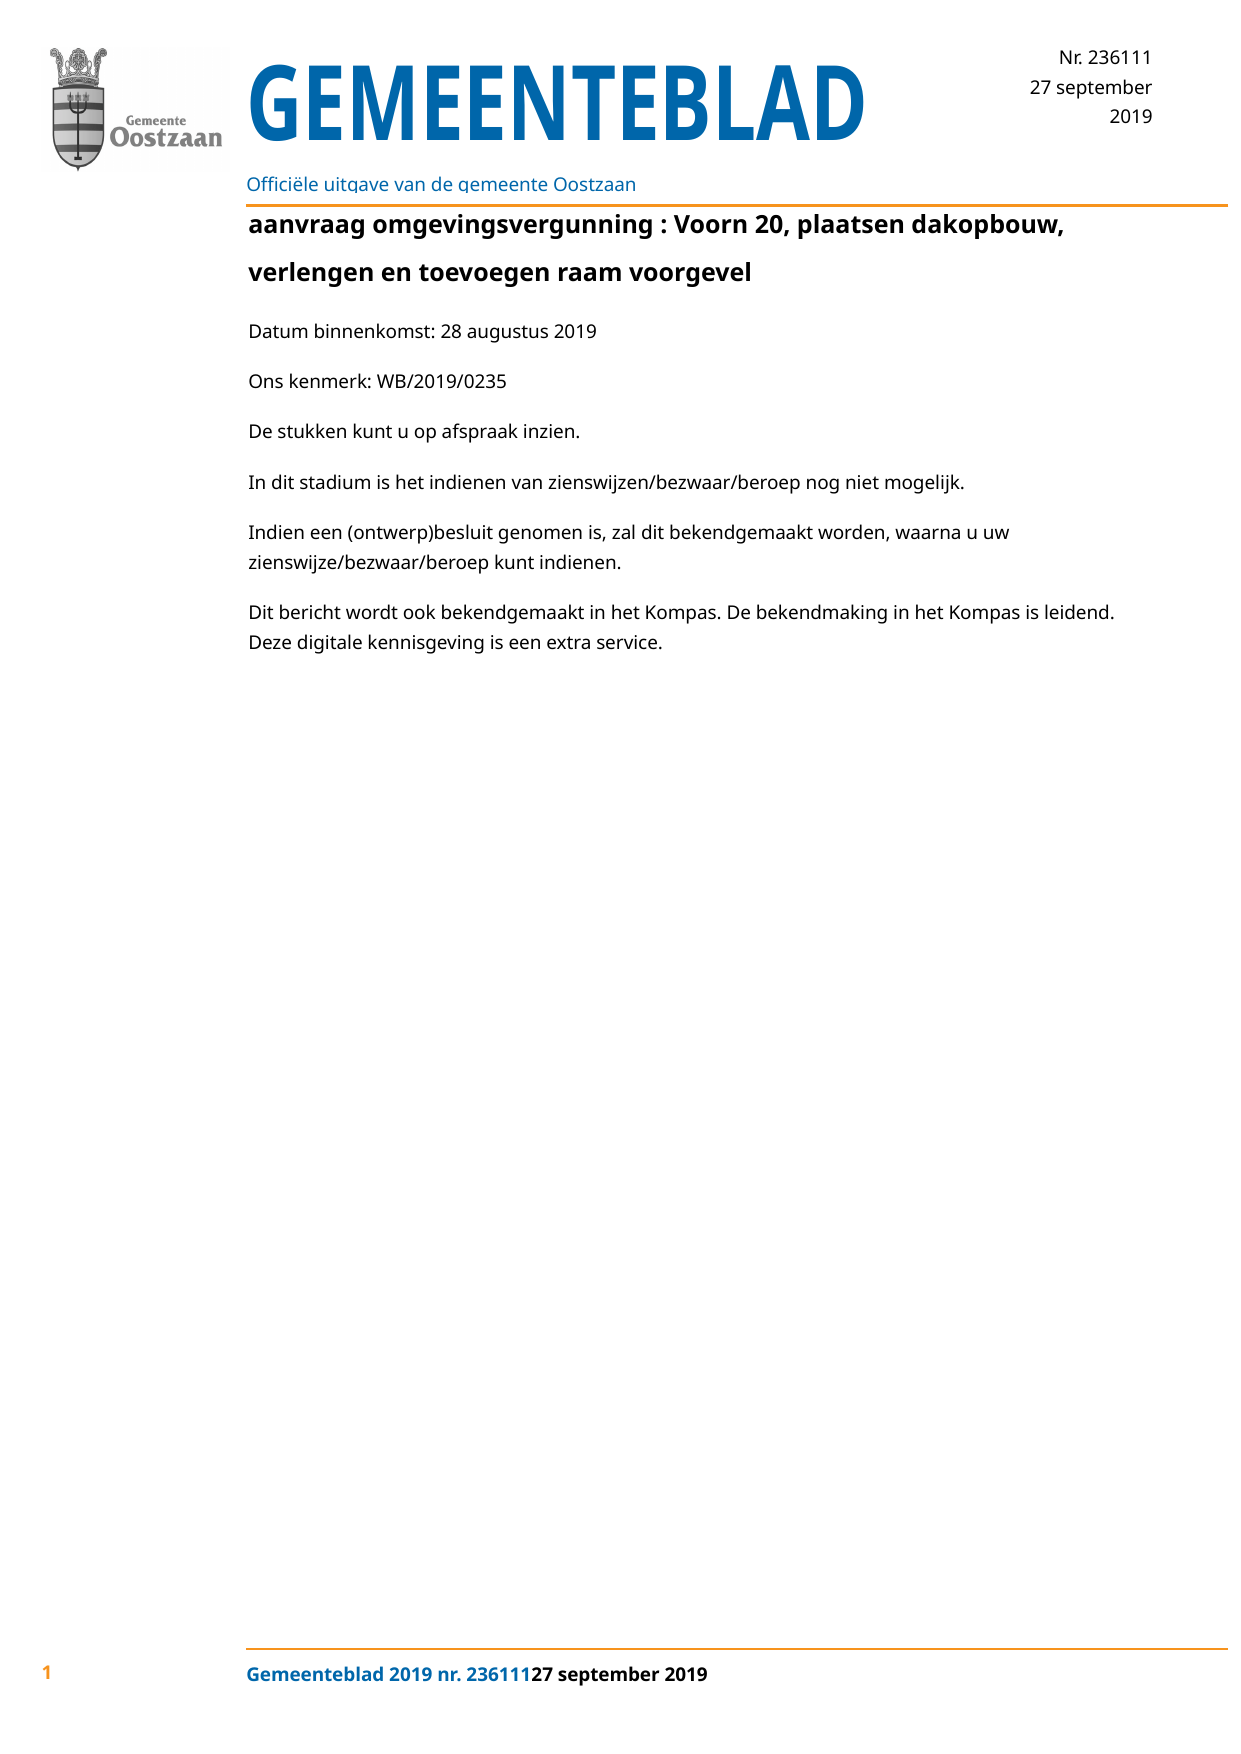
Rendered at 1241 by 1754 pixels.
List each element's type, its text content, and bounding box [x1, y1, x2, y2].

text aanvraag omgevingsvergunning : Voorn 20, plaatsen dakopbouw, verlengen en toevoegen raam voorgevel [248, 207, 1152, 288]
text Datum binnenkomst: 28 augustus 2019 [248, 318, 1152, 344]
text Dit bericht wordt ook bekendgemaakt in het Kompas. De bekendmaking in het Kompas is leidend. Deze digitale kennisgeving is een extra service. [248, 599, 1152, 655]
text In dit stadium is het indienen van zienswijzen/bezwaar/beroep nog niet mogelijk. [248, 469, 1152, 495]
picture [41, 47, 231, 172]
text Indien een (ontwerp)besluit genomen is, zal dit bekendgemaakt worden, waarna u uw zienswijze/bezwaar/beroep kunt indienen. [248, 519, 1152, 575]
text De stukken kunt u op afspraak inzien. [248, 419, 1152, 444]
text Ons kenmerk: WB/2019/0235 [248, 368, 1152, 394]
